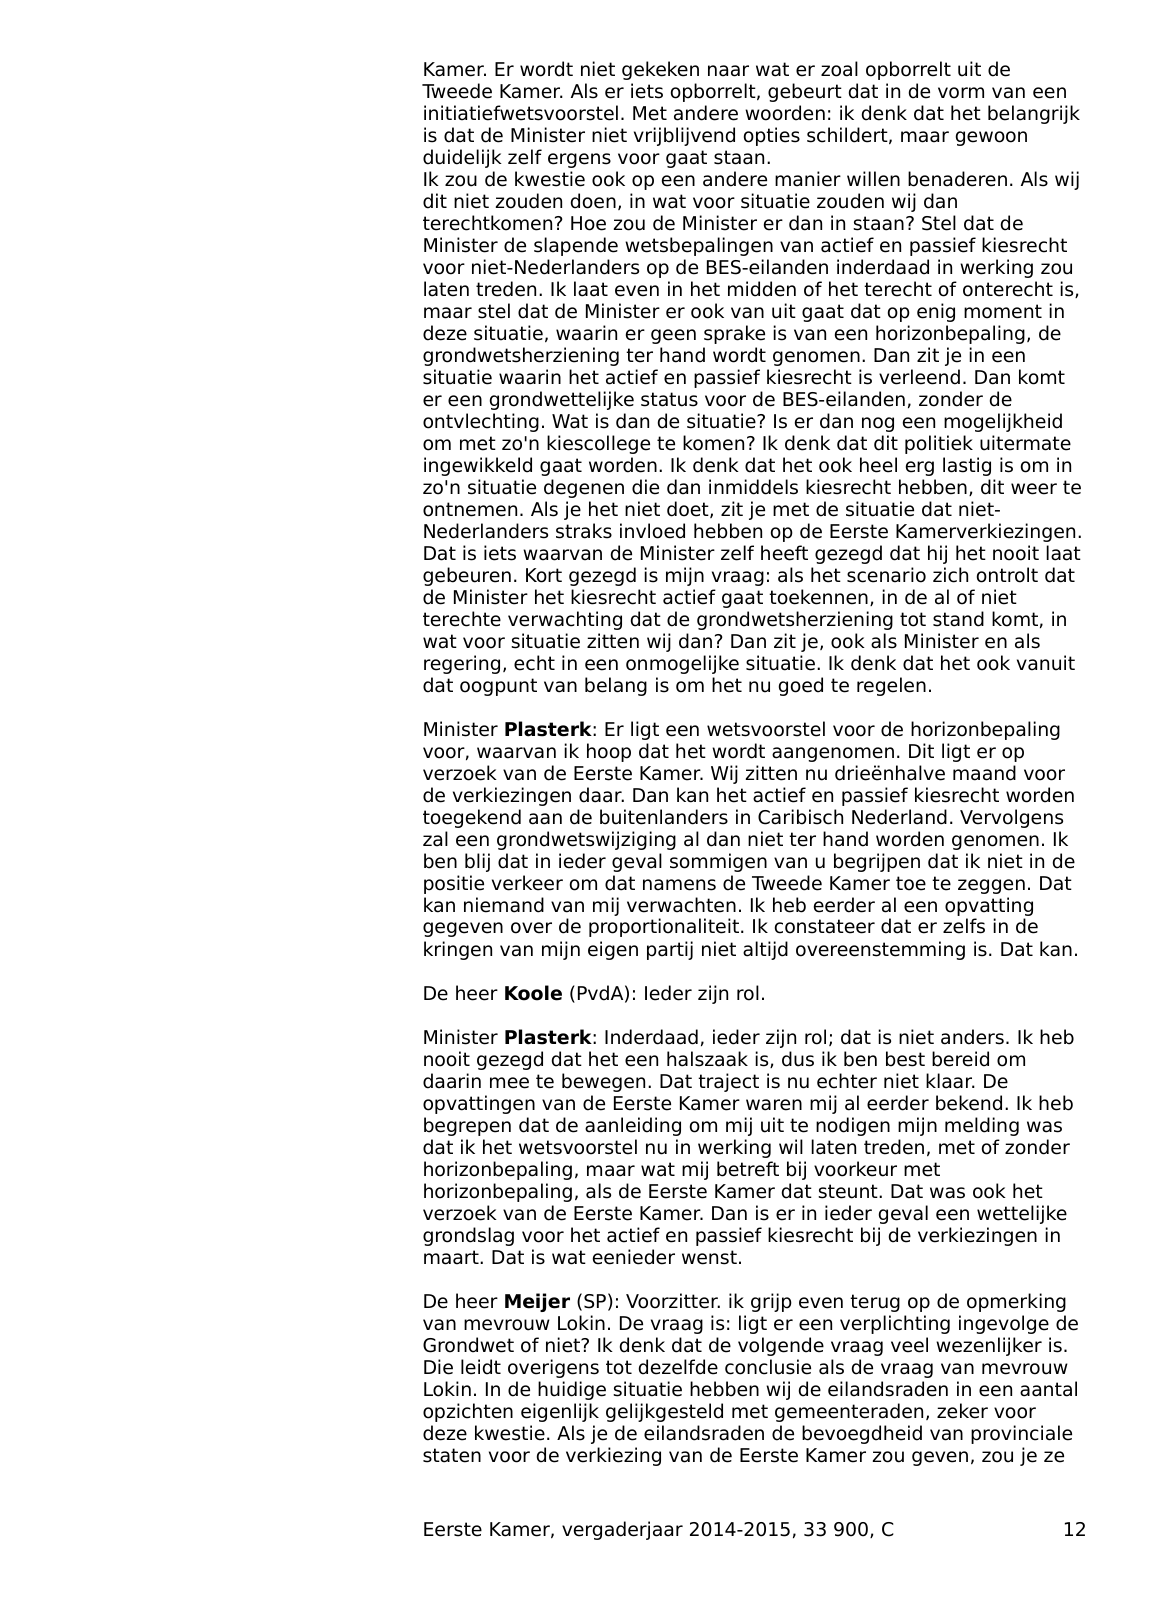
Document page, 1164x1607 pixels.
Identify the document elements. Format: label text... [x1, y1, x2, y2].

text De heer Koole (PvdA): Ieder zijn rol. [422, 983, 1087, 1004]
text De heer Meijer (SP): Voorzitter. ik grijp even terug op de opmerking van mevrouw Lokin. De vraag is: ligt er een verplichting ingevolge de Grondwet of niet? Ik denk dat de volgende vraag veel wezenlijker is. Die leidt overigens tot dezelfde conclusie als de vraag van mevrouw Lokin. In de huidige situatie hebben wij de eilandsraden in een aantal opzichten eigenlijk gelijkgesteld met gemeenteraden, zeker voor deze kwestie. Als je de eilandsraden de bevoegdheid van provinciale staten voor de verkiezing van de Eerste Kamer zou geven, zou je ze [422, 1291, 1087, 1467]
text Minister Plasterk: Er ligt een wetsvoorstel voor de horizonbepaling voor, waarvan ik hoop dat het wordt aangenomen. Dit ligt er op verzoek van de Eerste Kamer. Wij zitten nu drieënhalve maand voor de verkiezingen daar. Dan kan het actief en passief kiesrecht worden toegekend aan de buitenlanders in Caribisch Nederland. Vervolgens zal een grondwetswijziging al dan niet ter hand worden genomen. Ik ben blij dat in ieder geval sommigen van u begrijpen dat ik niet in de positie verkeer om dat namens de Tweede Kamer toe te zeggen. Dat kan niemand van mij verwachten. Ik heb eerder al een opvatting gegeven over de proportionaliteit. Ik constateer dat er zelfs in de kringen van mijn eigen partij niet altijd overeenstemming is. Dat kan. [422, 719, 1087, 960]
text Minister Plasterk: Inderdaad, ieder zijn rol; dat is niet anders. Ik heb nooit gezegd dat het een halszaak is, dus ik ben best bereid om daarin mee te bewegen. Dat traject is nu echter niet klaar. De opvattingen van de Eerste Kamer waren mij al eerder bekend. Ik heb begrepen dat de aanleiding om mij uit te nodigen mijn melding was dat ik het wetsvoorstel nu in werking wil laten treden, met of zonder horizonbepaling, maar wat mij betreft bij voorkeur met horizonbepaling, als de Eerste Kamer dat steunt. Dat was ook het verzoek van de Eerste Kamer. Dan is er in ieder geval een wettelijke grondslag voor het actief en passief kiesrecht bij de verkiezingen in maart. Dat is wat eenieder wenst. [422, 1027, 1087, 1268]
text Ik zou de kwestie ook op een andere manier willen benaderen. Als wij dit niet zouden doen, in wat voor situatie zouden wij dan terechtkomen? Hoe zou de Minister er dan in staan? Stel dat de Minister de slapende wetsbepalingen van actief en passief kiesrecht voor niet-Nederlanders op de BES-eilanden inderdaad in werking zou laten treden. Ik laat even in het midden of het terecht of onterecht is, maar stel dat de Minister er ook van uit gaat dat op enig moment in deze situatie, waarin er geen sprake is van een horizonbepaling, de grondwetsherziening ter hand wordt genomen. Dan zit je in een situatie waarin het actief en passief kiesrecht is verleend. Dan komt er een grondwettelijke status voor de BES-eilanden, zonder de ontvlechting. Wat is dan de situatie? Is er dan nog een mogelijkheid om met zo'n kiescollege te komen? Ik denk dat dit politiek uitermate ingewikkeld gaat worden. Ik denk dat het ook heel erg lastig is om in zo'n situatie degenen die dan inmiddels kiesrecht hebben, dit weer te ontnemen. Als je het niet doet, zit je met de situatie dat niet-Nederlanders straks invloed hebben op de Eerste Kamerverkiezingen. Dat is iets waarvan de Minister zelf heeft gezegd dat hij het nooit laat gebeuren. Kort gezegd is mijn vraag: als het scenario zich ontrolt dat de Minister het kiesrecht actief gaat toekennen, in de al of niet terechte verwachting dat de grondwetsherziening tot stand komt, in wat voor situatie zitten wij dan? Dan zit je, ook als Minister en als regering, echt in een onmogelijke situatie. Ik denk dat het ook vanuit dat oogpunt van belang is om het nu goed te regelen. [422, 169, 1087, 696]
text Kamer. Er wordt niet gekeken naar wat er zoal opborrelt uit de Tweede Kamer. Als er iets opborrelt, gebeurt dat in de vorm van een initiatiefwetsvoorstel. Met andere woorden: ik denk dat het belangrijk is dat de Minister niet vrijblijvend opties schildert, maar gewoon duidelijk zelf ergens voor gaat staan. [422, 59, 1087, 169]
